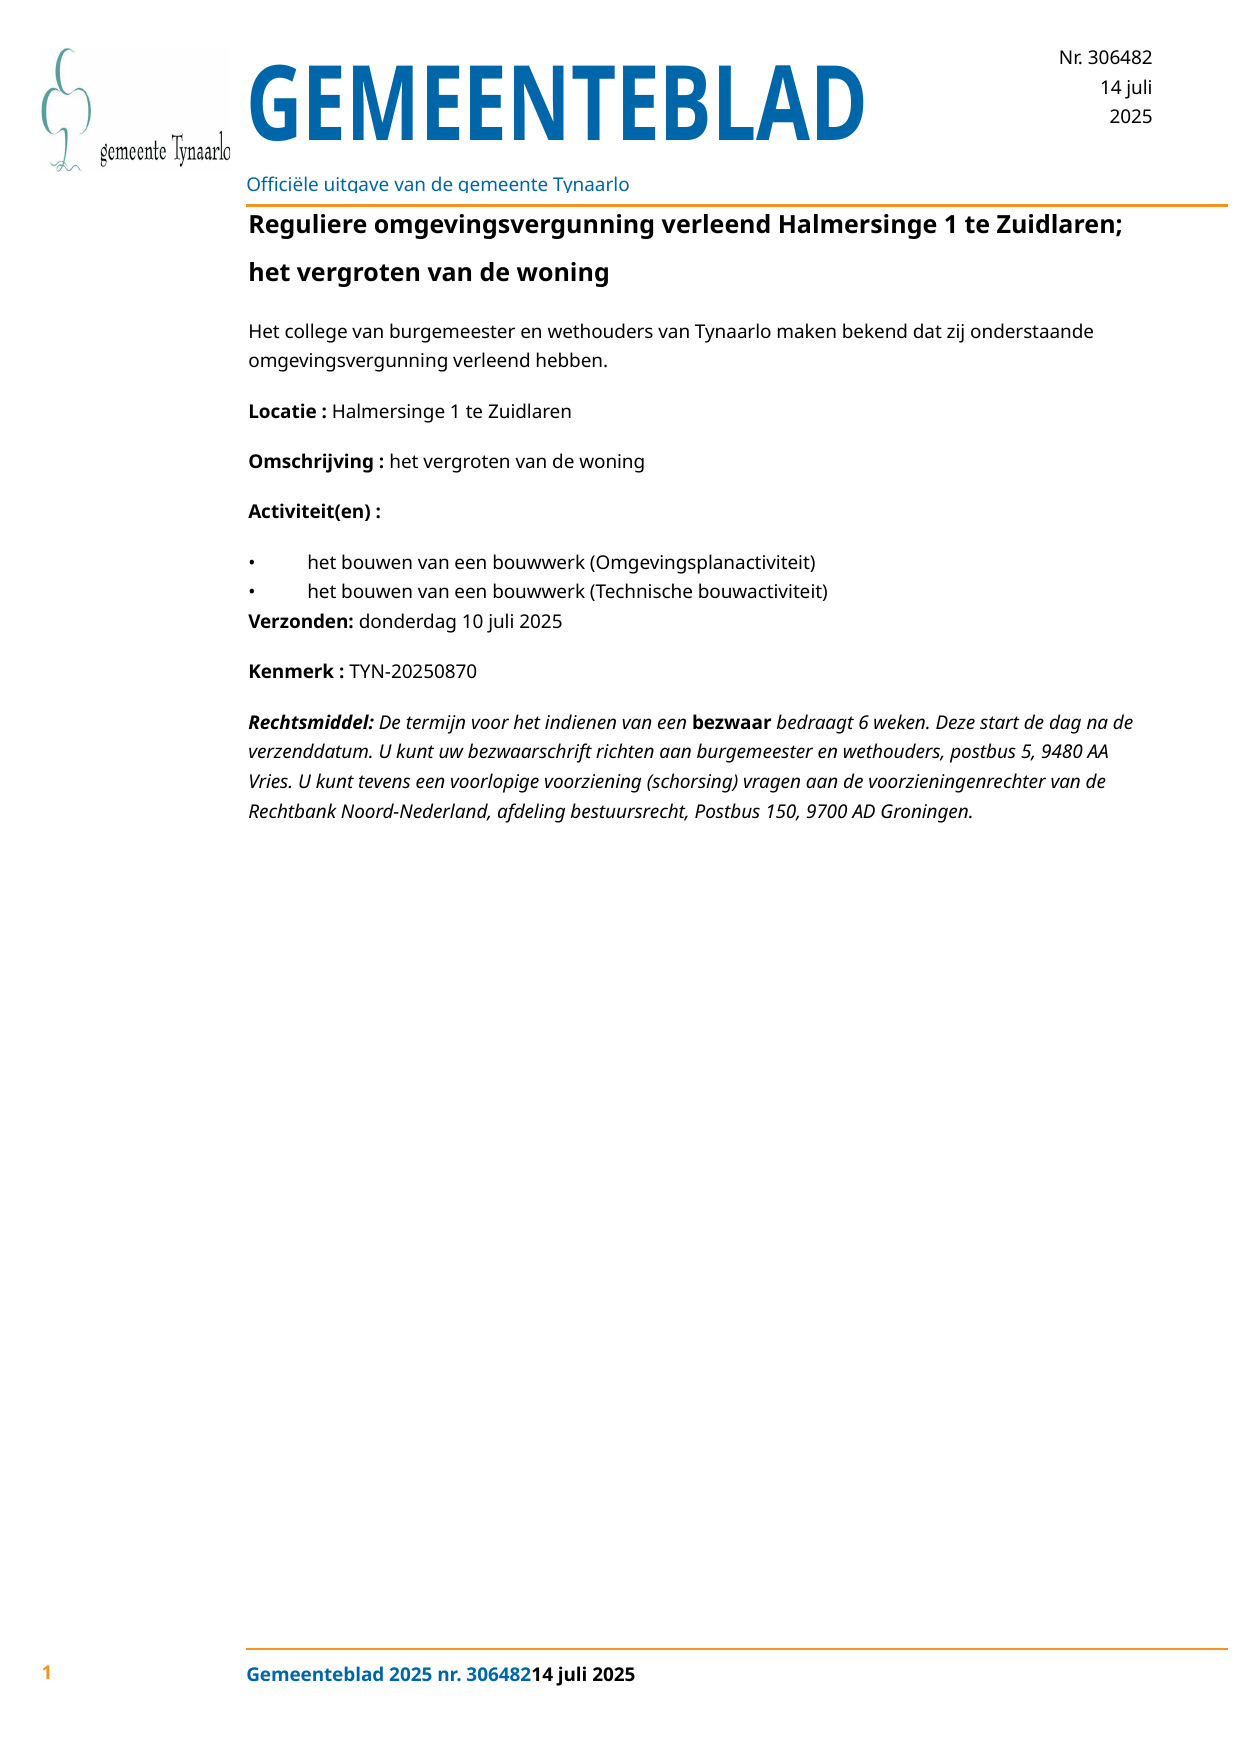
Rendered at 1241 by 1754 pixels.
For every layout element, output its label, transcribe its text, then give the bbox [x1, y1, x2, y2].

list het bouwen van een bouwwerk (Technische bouwactiviteit) [248, 579, 1152, 604]
text Het college van burgemeester en wethouders van Tynaarlo maken bekend dat zij onderstaande omgevingsvergunning verleend hebben. [248, 318, 1152, 373]
picture [41, 47, 231, 172]
text Reguliere omgevingsvergunning verleend Halmersinge 1 te Zuidlaren; het vergroten van de woning [248, 207, 1152, 288]
text Verzonden: donderdag 10 juli 2025 [248, 608, 1152, 634]
text Locatie : Halmersinge 1 te Zuidlaren [248, 398, 1152, 424]
text Activiteit(en) : [248, 499, 1152, 524]
text Kenmerk : TYN-20250870 [248, 659, 1152, 684]
text Omschrijving : het vergroten van de woning [248, 448, 1152, 474]
text Rechtsmiddel: De termijn voor het indienen van een bezwaar bedraagt 6 weken. Deze start de dag na de verzenddatum. U kunt uw bezwaarschrift richten aan burgemeester en wethouders, postbus 5, 9480 AA Vries. U kunt tevens een voorlopige voorziening (schorsing) vragen aan de voorzieningenrechter van de Rechtbank Noord-Nederland, afdeling bestuursrecht, Postbus 150, 9700 AD Groningen. [248, 709, 1152, 824]
list het bouwen van een bouwwerk (Omgevingsplanactiviteit) [248, 549, 1152, 575]
